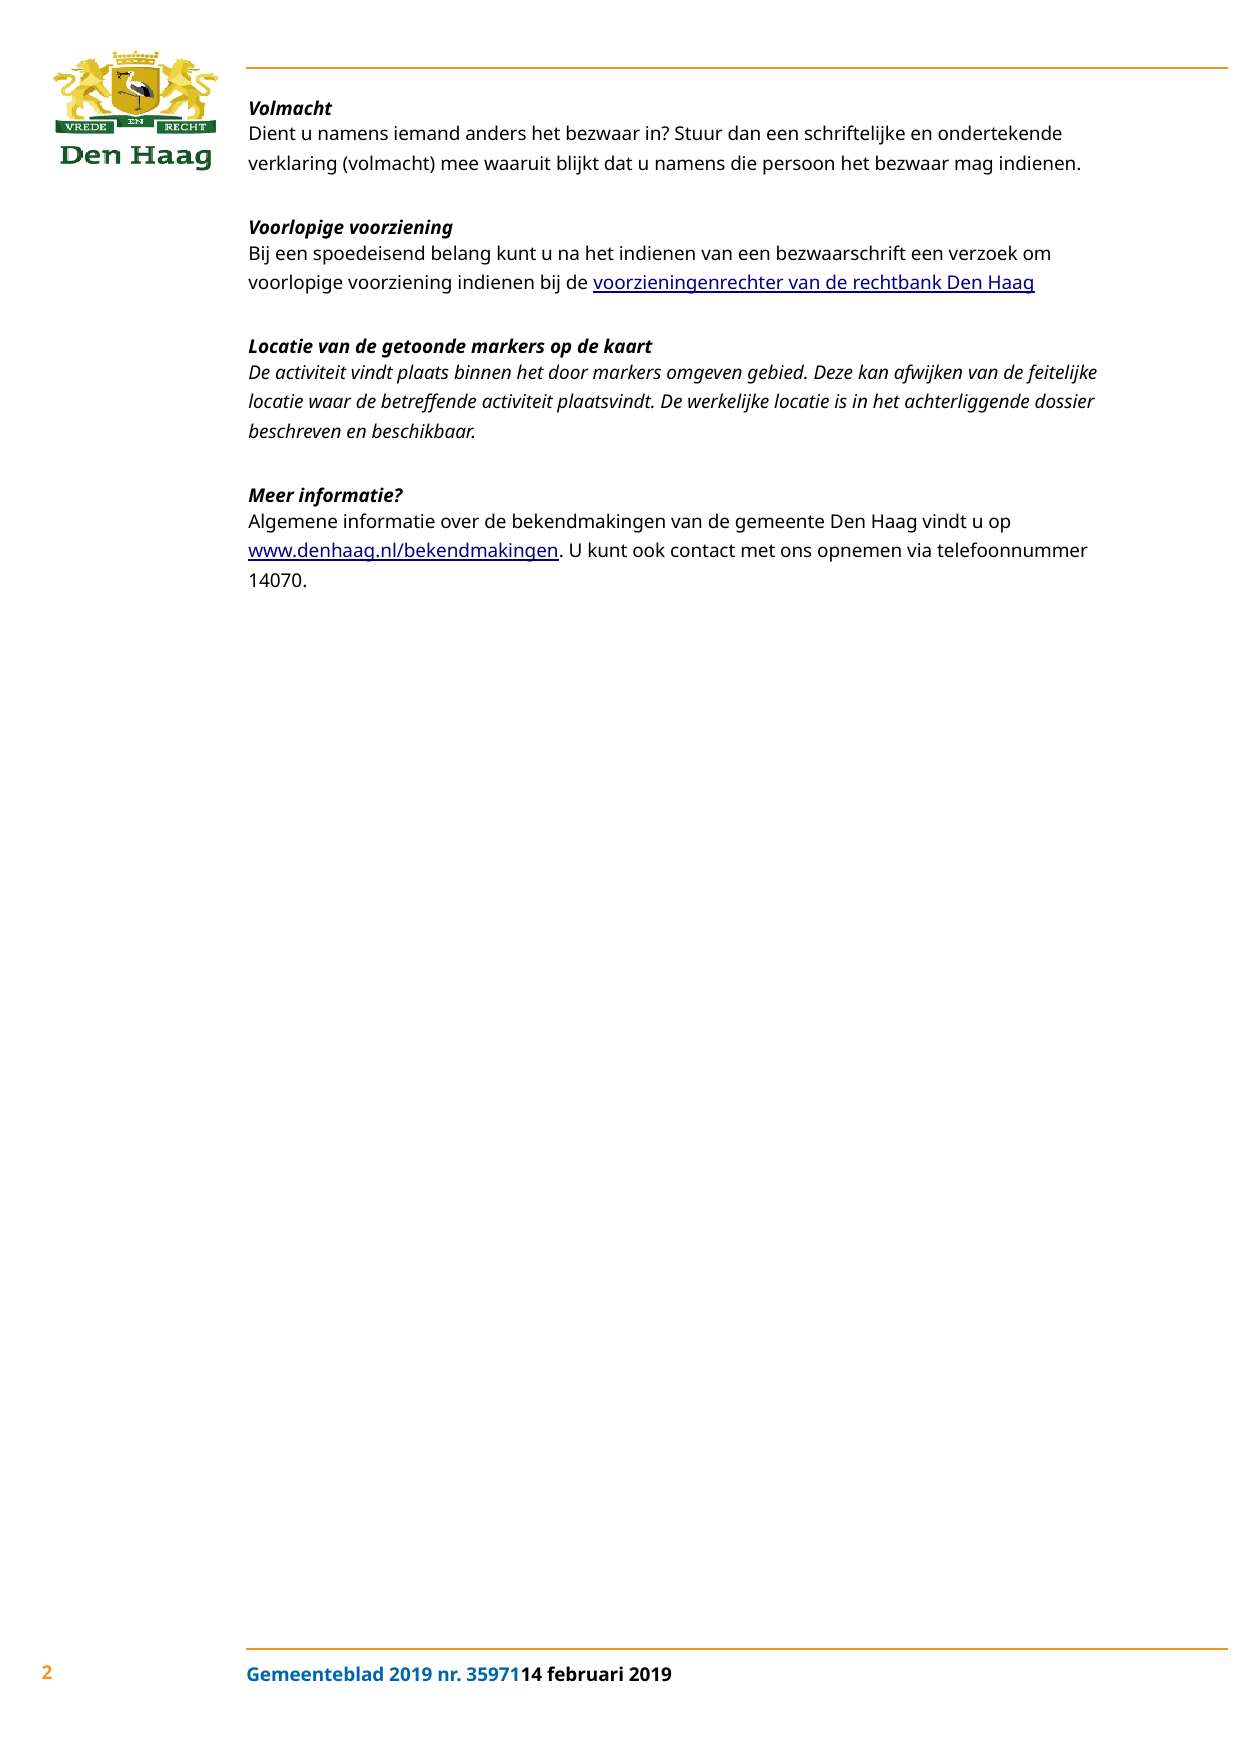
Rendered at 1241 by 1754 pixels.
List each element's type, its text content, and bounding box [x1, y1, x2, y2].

picture [41, 47, 231, 172]
text De activiteit vindt plaats binnen het door markers omgeven gebied. Deze kan afwijken van de feitelijke locatie waar de betreffende activiteit plaatsvindt. De werkelijke locatie is in het achterliggende dossier beschreven en beschikbaar. [248, 359, 1152, 444]
text Algemene informatie over de bekendmakingen van de gemeente Den Haag vindt u op www.denhaag.nl/bekendmakingen. U kunt ook contact met ons opnemen via telefoonnummer 14070. [248, 508, 1152, 593]
text Meer informatie? [248, 482, 1152, 508]
text Locatie van de getoonde markers op de kaart [248, 333, 1152, 359]
text Volmacht [248, 95, 1152, 121]
text Dient u namens iemand anders het bezwaar in? Stuur dan een schriftelijke en ondertekende verklaring (volmacht) mee waaruit blijkt dat u namens die persoon het bezwaar mag indienen. [248, 121, 1152, 176]
text Voorlopige voorziening [248, 214, 1152, 240]
text Bij een spoedeisend belang kunt u na het indienen van een bezwaarschrift een verzoek om voorlopige voorziening indienen bij de voorzieningenrechter van de rechtbank Den Haag [248, 240, 1152, 295]
